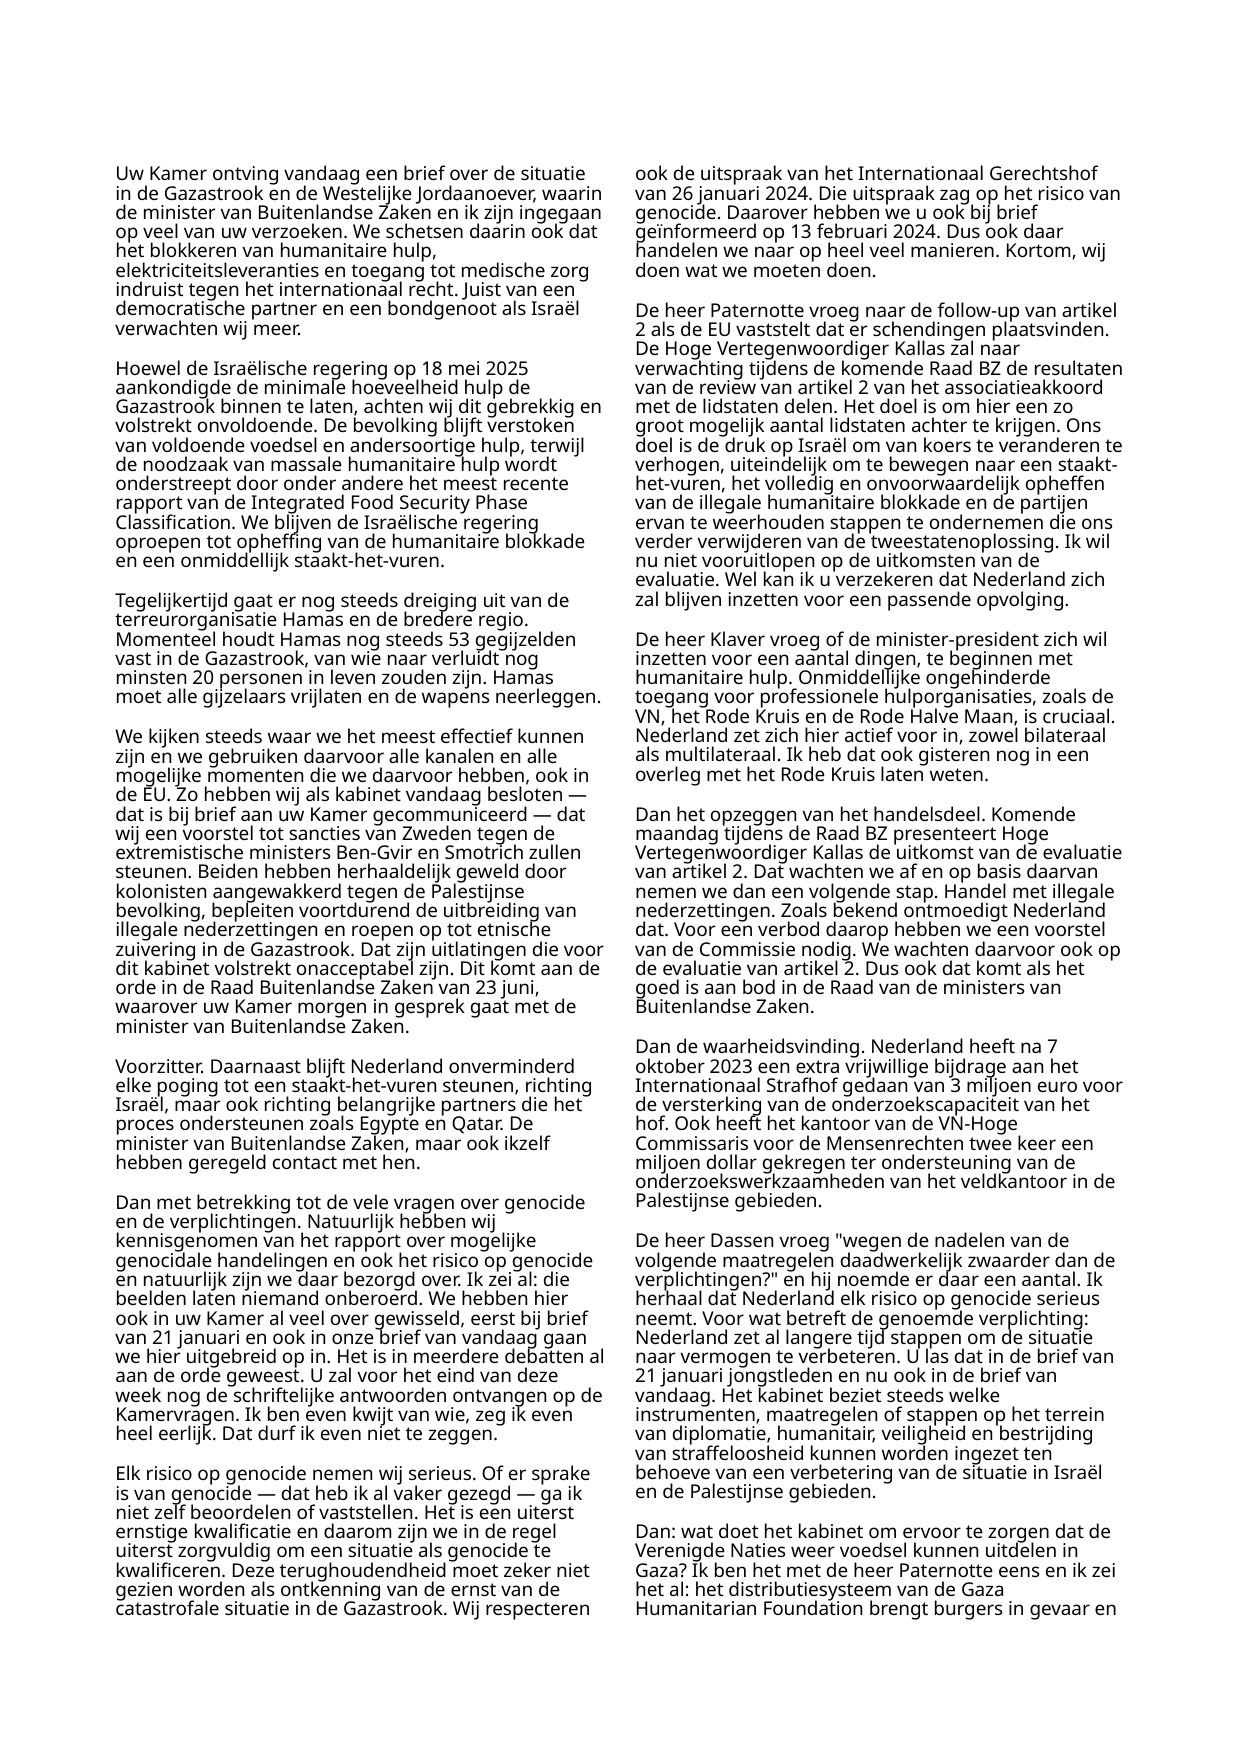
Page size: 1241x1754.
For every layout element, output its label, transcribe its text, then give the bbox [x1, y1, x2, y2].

text Hoewel de Israëlische regering op 18 mei 2025 aankondigde de minimale hoeveelheid hulp de Gazastrook binnen te laten, achten wij dit gebrekkig en volstrekt onvoldoende. De bevolking blijft verstoken van voldoende voedsel en andersoortige hulp, terwijl de noodzaak van massale humanitaire hulp wordt onderstreept door onder andere het meest recente rapport van de Integrated Food Security Phase Classification. We blijven de Israëlische regering oproepen tot opheffing van de humanitaire blokkade en een onmiddellijk staakt-het-vuren. [115, 359, 605, 571]
text Voorzitter. Daarnaast blijft Nederland onverminderd elke poging tot een staakt-het-vuren steunen, richting Israël, maar ook richting belangrijke partners die het proces ondersteunen zoals Egypte en Qatar. De minister van Buitenlandse Zaken, maar ook ikzelf hebben geregeld contact met hen. [115, 1058, 605, 1173]
text Dan met betrekking tot de vele vragen over genocide en de verplichtingen. Natuurlijk hebben wij kennisgenomen van het rapport over mogelijke genocidale handelingen en ook het risico op genocide en natuurlijk zijn we daar bezorgd over. Ik zei al: die beelden laten niemand onberoerd. We hebben hier ook in uw Kamer al veel over gewisseld, eerst bij brief van 21 januari en ook in onze brief van vandaag gaan we hier uitgebreid op in. Het is in meerdere debatten al aan de orde geweest. U zal voor het eind van deze week nog de schriftelijke antwoorden ontvangen op de Kamervragen. Ik ben even kwijt van wie, zeg ik even heel eerlijk. Dat durf ik even niet te zeggen. [115, 1194, 605, 1444]
text De heer Dassen vroeg "wegen de nadelen van de volgende maatregelen daadwerkelijk zwaarder dan de verplichtingen?" en hij noemde er daar een aantal. Ik herhaal dat Nederland elk risico op genocide serieus neemt. Voor wat betreft de genoemde verplichting: Nederland zet al langere tijd stappen om de situatie naar vermogen te verbeteren. U las dat in de brief van 21 januari jongstleden en nu ook in de brief van vandaag. Het kabinet beziet steeds welke instrumenten, maatregelen of stappen op het terrein van diplomatie, humanitair, veiligheid en bestrijding van straffeloosheid kunnen worden ingezet ten behoeve van een verbetering van de situatie in Israël en de Palestijnse gebieden. [635, 1232, 1125, 1502]
text De heer Klaver vroeg of de minister-president zich wil inzetten voor een aantal dingen, te beginnen met humanitaire hulp. Onmiddellijke ongehinderde toegang voor professionele hulporganisaties, zoals de VN, het Rode Kruis en de Rode Halve Maan, is cruciaal. Nederland zet zich hier actief voor in, zowel bilateraal als multilateraal. Ik heb dat ook gisteren nog in een overleg met het Rode Kruis laten weten. [635, 631, 1125, 785]
text De heer Paternotte vroeg naar de follow-up van artikel 2 als de EU vaststelt dat er schendingen plaatsvinden. De Hoge Vertegenwoordiger Kallas zal naar verwachting tijdens de komende Raad BZ de resultaten van de review van artikel 2 van het associatieakkoord met de lidstaten delen. Het doel is om hier een zo groot mogelijk aantal lidstaten achter te krijgen. Ons doel is de druk op Israël om van koers te veranderen te verhogen, uiteindelijk om te bewegen naar een staakt-het-vuren, het volledig en onvoorwaardelijk opheffen van de illegale humanitaire blokkade en de partijen ervan te weerhouden stappen te ondernemen die ons verder verwijderen van de tweestatenoplossing. Ik wil nu niet vooruitlopen op de uitkomsten van de evaluatie. Wel kan ik u verzekeren dat Nederland zich zal blijven inzetten voor een passende opvolging. [635, 302, 1125, 610]
text Tegelijkertijd gaat er nog steeds dreiging uit van de terreurorganisatie Hamas en de bredere regio. Momenteel houdt Hamas nog steeds 53 gegijzelden vast in de Gazastrook, van wie naar verluidt nog minsten 20 personen in leven zouden zijn. Hamas moet alle gijzelaars vrijlaten en de wapens neerleggen. [115, 592, 605, 708]
text Elk risico op genocide nemen wij serieus. Of er sprake is van genocide — dat heb ik al vaker gezegd — ga ik niet zelf beoordelen of vaststellen. Het is een uiterst ernstige kwalificatie en daarom zijn we in de regel uiterst zorgvuldig om een situatie als genocide te kwalificeren. Deze terughoudendheid moet zeker niet gezien worden als ontkenning van de ernst van de catastrofale situatie in de Gazastrook. Wij respecteren [115, 1465, 605, 1619]
text ook de uitspraak van het Internationaal Gerechtshof van 26 januari 2024. Die uitspraak zag op het risico van genocide. Daarover hebben we u ook bij brief geïnformeerd op 13 februari 2024. Dus ook daar handelen we naar op heel veel manieren. Kortom, wij doen wat we moeten doen. [635, 165, 1125, 281]
text We kijken steeds waar we het meest effectief kunnen zijn en we gebruiken daarvoor alle kanalen en alle mogelijke momenten die we daarvoor hebben, ook in de EU. Zo hebben wij als kabinet vandaag besloten — dat is bij brief aan uw Kamer gecommuniceerd — dat wij een voorstel tot sancties van Zweden tegen de extremistische ministers Ben-Gvir en Smotrich zullen steunen. Beiden hebben herhaaldelijk geweld door kolonisten aangewakkerd tegen de Palestijnse bevolking, bepleiten voortdurend de uitbreiding van illegale nederzettingen en roepen op tot etnische zuivering in de Gazastrook. Dat zijn uitlatingen die voor dit kabinet volstrekt onacceptabel zijn. Dit komt aan de orde in de Raad Buitenlandse Zaken van 23 juni, waarover uw Kamer morgen in gesprek gaat met de minister van Buitenlandse Zaken. [115, 728, 605, 1037]
text Dan het opzeggen van het handelsdeel. Komende maandag tijdens de Raad BZ presenteert Hoge Vertegenwoordiger Kallas de uitkomst van de evaluatie van artikel 2. Dat wachten we af en op basis daarvan nemen we dan een volgende stap. Handel met illegale nederzettingen. Zoals bekend ontmoedigt Nederland dat. Voor een verbod daarop hebben we een voorstel van de Commissie nodig. We wachten daarvoor ook op de evaluatie van artikel 2. Dus ook dat komt als het goed is aan bod in de Raad van de ministers van Buitenlandse Zaken. [635, 806, 1125, 1018]
text Dan: wat doet het kabinet om ervoor te zorgen dat de Verenigde Naties weer voedsel kunnen uitdelen in Gaza? Ik ben het met de heer Paternotte eens en ik zei het al: het distributiesysteem van de Gaza Humanitarian Foundation brengt burgers in gevaar en [635, 1523, 1125, 1619]
text Uw Kamer ontving vandaag een brief over de situatie in de Gazastrook en de Westelijke Jordaanoever, waarin de minister van Buitenlandse Zaken en ik zijn ingegaan op veel van uw verzoeken. We schetsen daarin ook dat het blokkeren van humanitaire hulp, elektriciteitsleveranties en toegang tot medische zorg indruist tegen het internationaal recht. Juist van een democratische partner en een bondgenoot als Israël verwachten wij meer. [115, 165, 605, 339]
text Dan de waarheidsvinding. Nederland heeft na 7 oktober 2023 een extra vrijwillige bijdrage aan het Internationaal Strafhof gedaan van 3 miljoen euro voor de versterking van de onderzoekscapaciteit van het hof. Ook heeft het kantoor van de VN-Hoge Commissaris voor de Mensenrechten twee keer een miljoen dollar gekregen ter ondersteuning van de onderzoekswerkzaamheden van het veldkantoor in de Palestijnse gebieden. [635, 1038, 1125, 1212]
